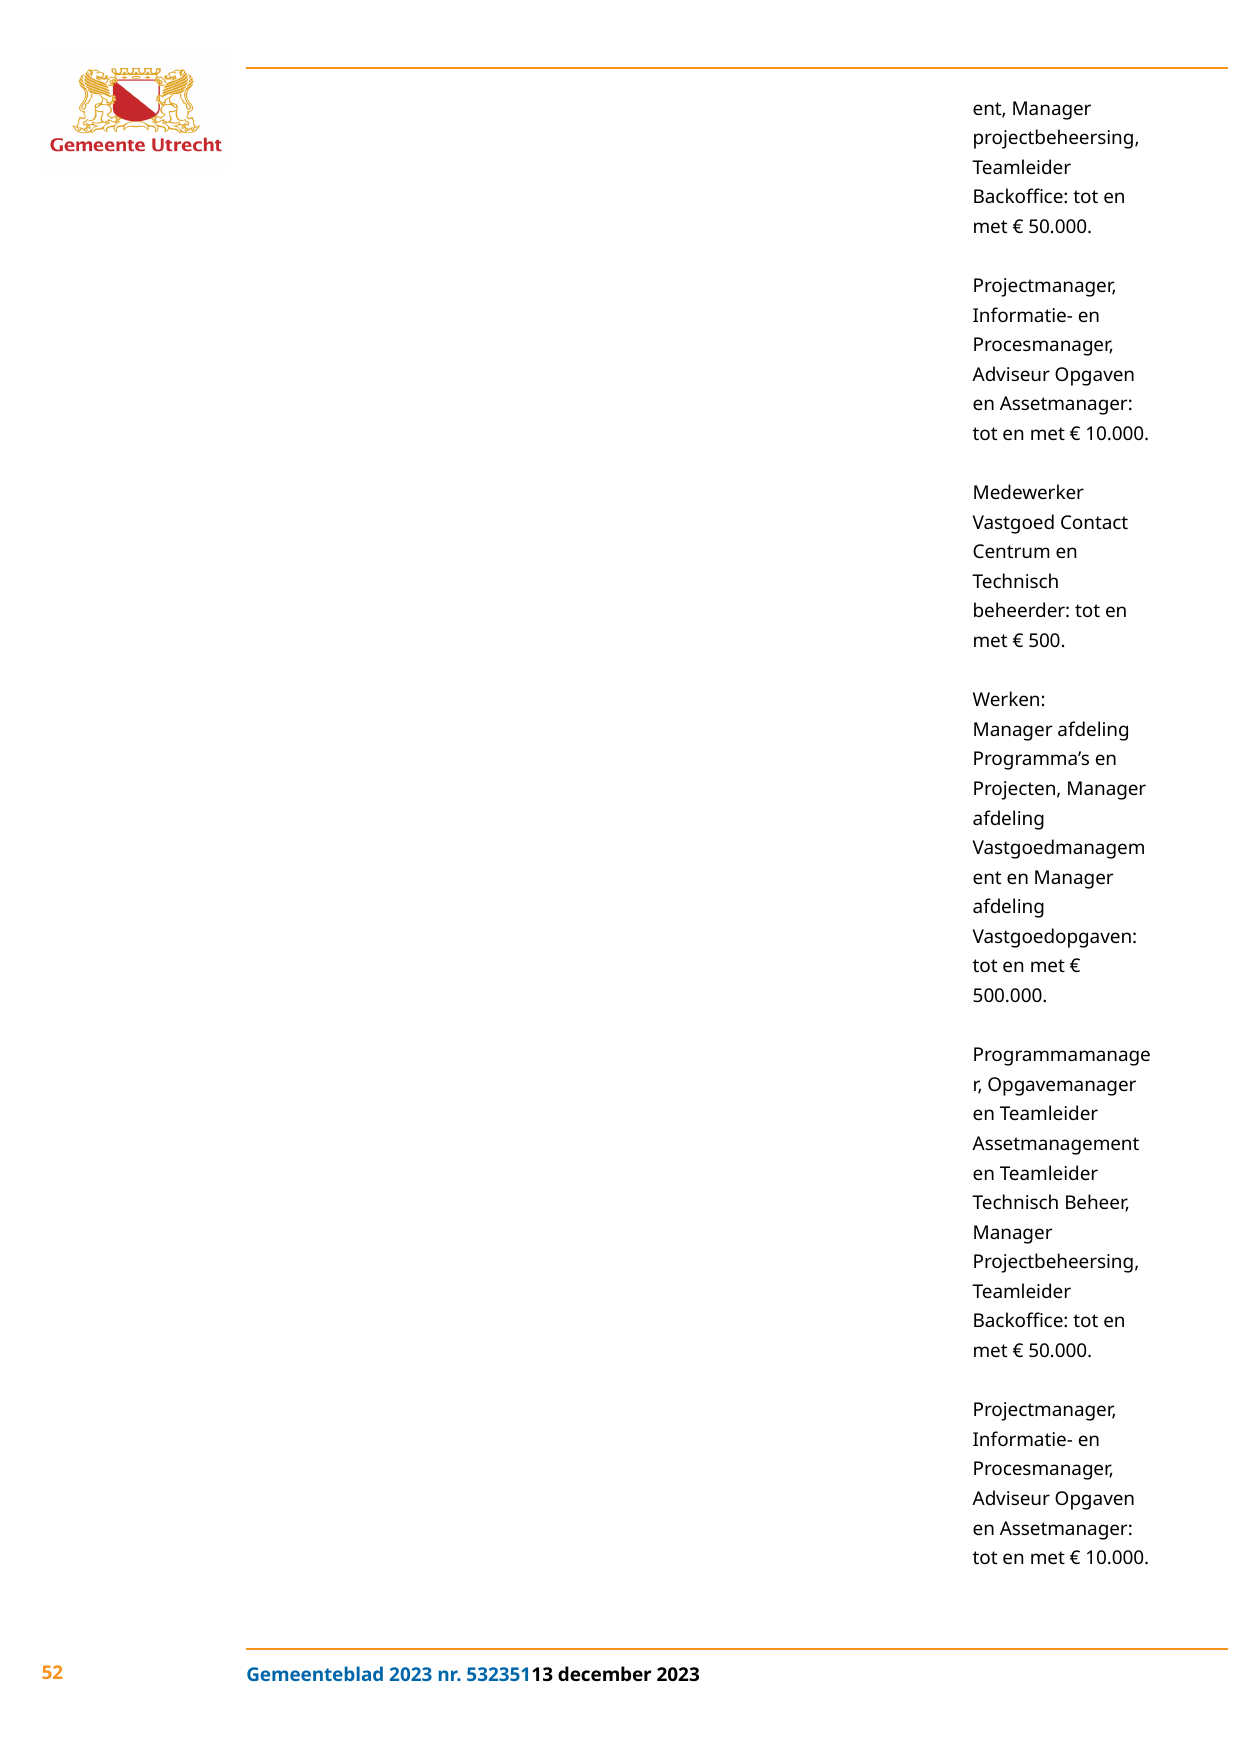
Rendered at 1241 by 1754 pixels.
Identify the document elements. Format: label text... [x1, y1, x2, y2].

table_cell [427, 95, 793, 1600]
table_cell [793, 95, 972, 1600]
picture [41, 47, 231, 172]
table_cell ent, Manager projectbeheersing, Teamleider Backoffice: tot en met € 50.000. Projectmanager, Informatie- en Procesmanager, Adviseur Opgaven en Assetmanager: tot en met € 10.000. Medewerker Vastgoed Contact Centrum en Technisch beheerder: tot en met € 500. Werken: Manager afdeling Programma’s en Projecten, Manager afdeling Vastgoedmanagement en Manager afdeling Vastgoedopgaven: tot en met € 500.000. Programmamanager, Opgavemanager en Teamleider Assetmanagement en Teamleider Technisch Beheer, Manager Projectbeheersing, Teamleider Backoffice: tot en met € 50.000. Projectmanager, Informatie- en Procesmanager, Adviseur Opgaven en Assetmanager: tot en met € 10.000. [973, 95, 1152, 1600]
table_cell [248, 95, 427, 1600]
